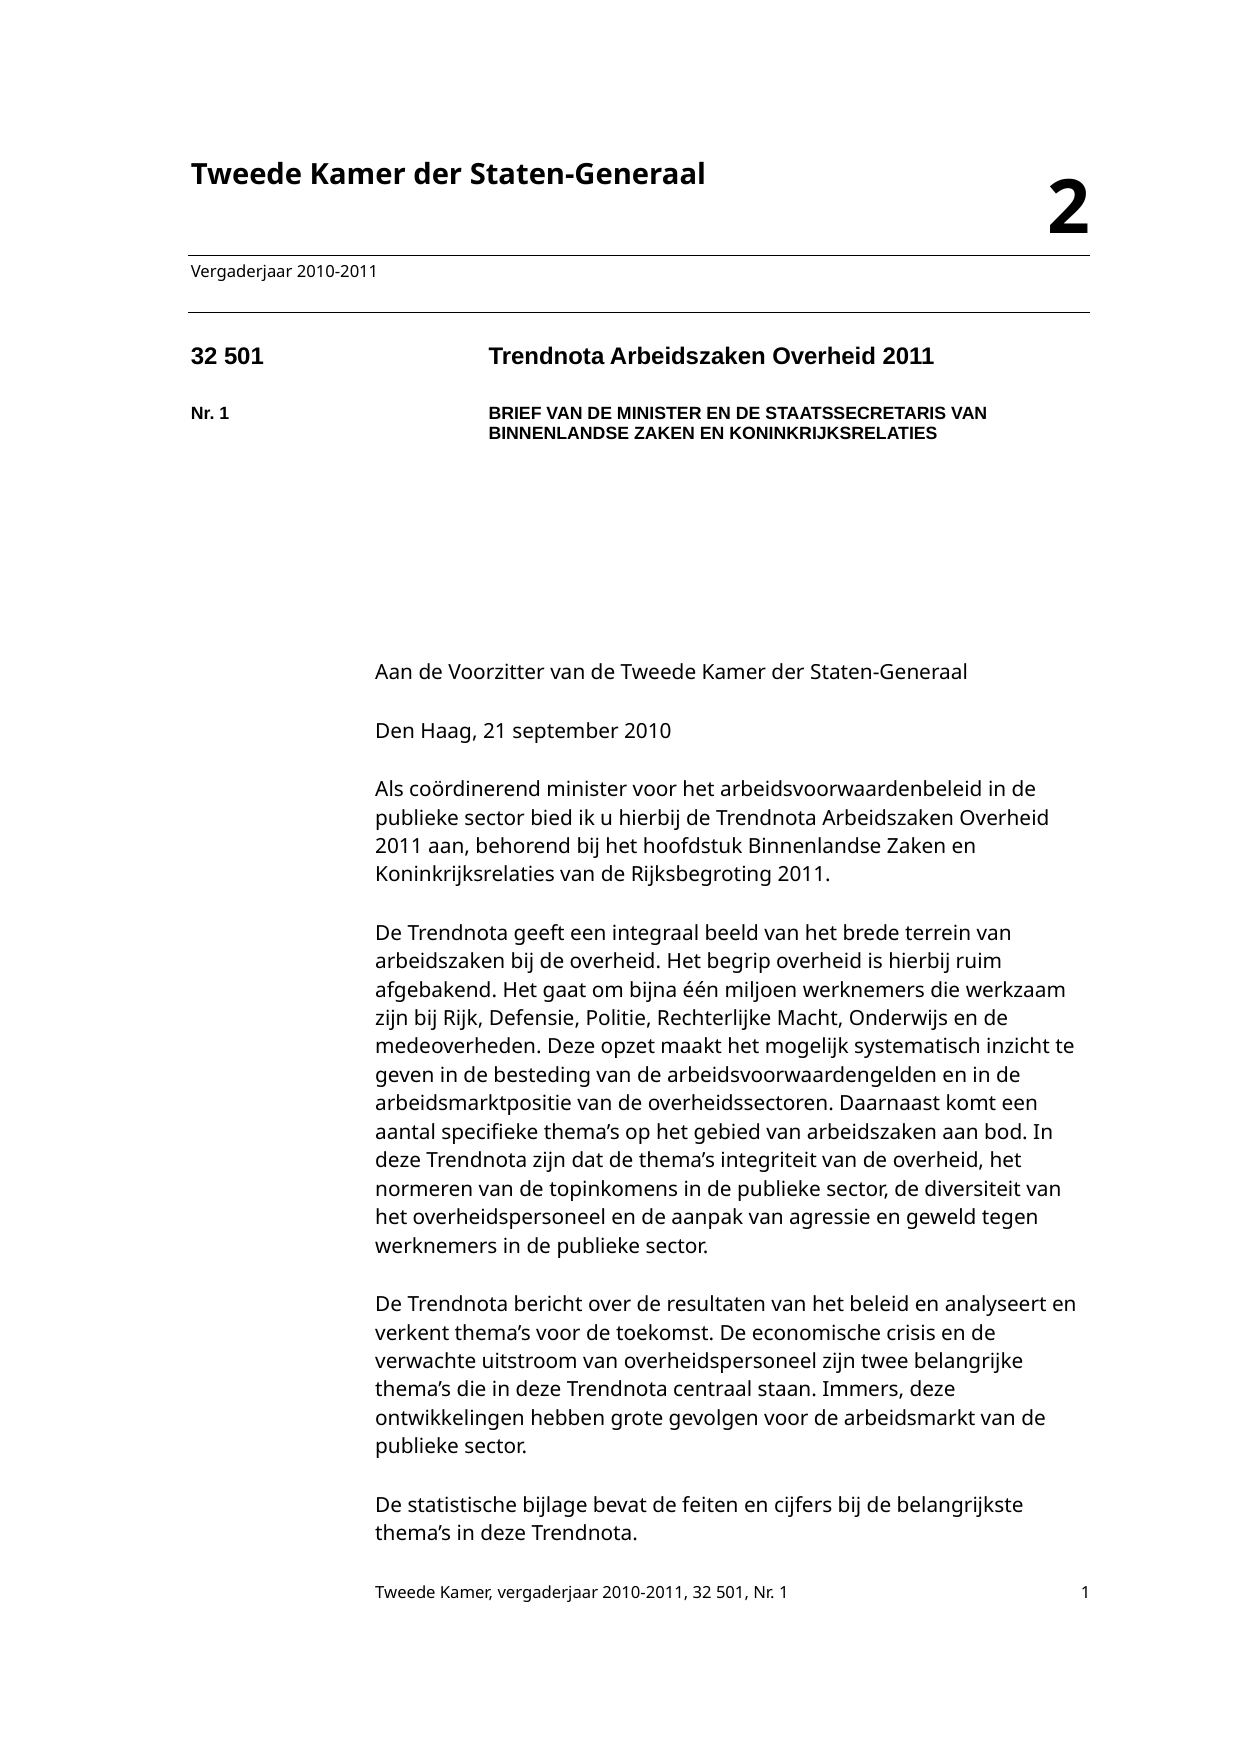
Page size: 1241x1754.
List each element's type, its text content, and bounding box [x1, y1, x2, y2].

text De Trendnota geeft een integraal beeld van het brede terrein van arbeidszaken bij de overheid. Het begrip overheid is hierbij ruim afgebakend. Het gaat om bijna één miljoen werknemers die werkzaam zijn bij Rijk, Defensie, Politie, Rechterlijke Macht, Onderwijs en de medeoverheden. Deze opzet maakt het mogelijk systematisch inzicht te geven in de besteding van de arbeidsvoorwaardengelden en in de arbeidsmarktpositie van de overheidssectoren. Daarnaast komt een aantal specifieke thema’s op het gebied van arbeidszaken aan bod. In deze Trendnota zijn dat de thema’s integriteit van de overheid, het normeren van de topinkomens in de publieke sector, de diversiteit van het overheidspersoneel en de aanpak van agressie en geweld tegen werknemers in de publieke sector. [375, 918, 1090, 1259]
text Den Haag, 21 september 2010 [375, 716, 1090, 744]
text De statistische bijlage bevat de feiten en cijfers bij de belangrijkste thema’s in deze Trendnota. [375, 1490, 1090, 1547]
table_cell 32 501 [188, 339, 485, 399]
table_cell BRIEF VAN DE MINISTER EN DE STAATSSECRETARIS VAN BINNENLANDSE ZAKEN EN KONINKRIJKSRELATIES [485, 399, 1090, 539]
text De Trendnota bericht over de resultaten van het beleid en analyseert en verkent thema’s voor de toekomst. De economische crisis en de verwachte uitstroom van overheidspersoneel zijn twee belangrijke thema’s die in deze Trendnota centraal staan. Immers, deze ontwikkelingen hebben grote gevolgen voor de arbeidsmarkt van de publieke sector. [375, 1289, 1090, 1460]
text Aan de Voorzitter van de Tweede Kamer der Staten-Generaal [375, 657, 1090, 686]
table_cell [188, 313, 485, 339]
table_cell Nr. 1 [188, 399, 485, 539]
table_header 2 [910, 150, 1090, 255]
table_cell [485, 313, 1090, 339]
table_cell Trendnota Arbeidszaken Overheid 2011 [485, 339, 1090, 399]
text Als coördinerend minister voor het arbeidsvoorwaardenbeleid in de publieke sector bied ik u hierbij de Trendnota Arbeidszaken Overheid 2011 aan, behorend bij het hoofdstuk Binnenlandse Zaken en Koninkrijksrelaties van de Rijksbegroting 2011. [375, 774, 1090, 888]
table_cell Vergaderjaar 2010-2011 [188, 256, 485, 312]
table_header Tweede Kamer der Staten-Generaal [188, 150, 909, 255]
table_cell [485, 256, 1090, 312]
